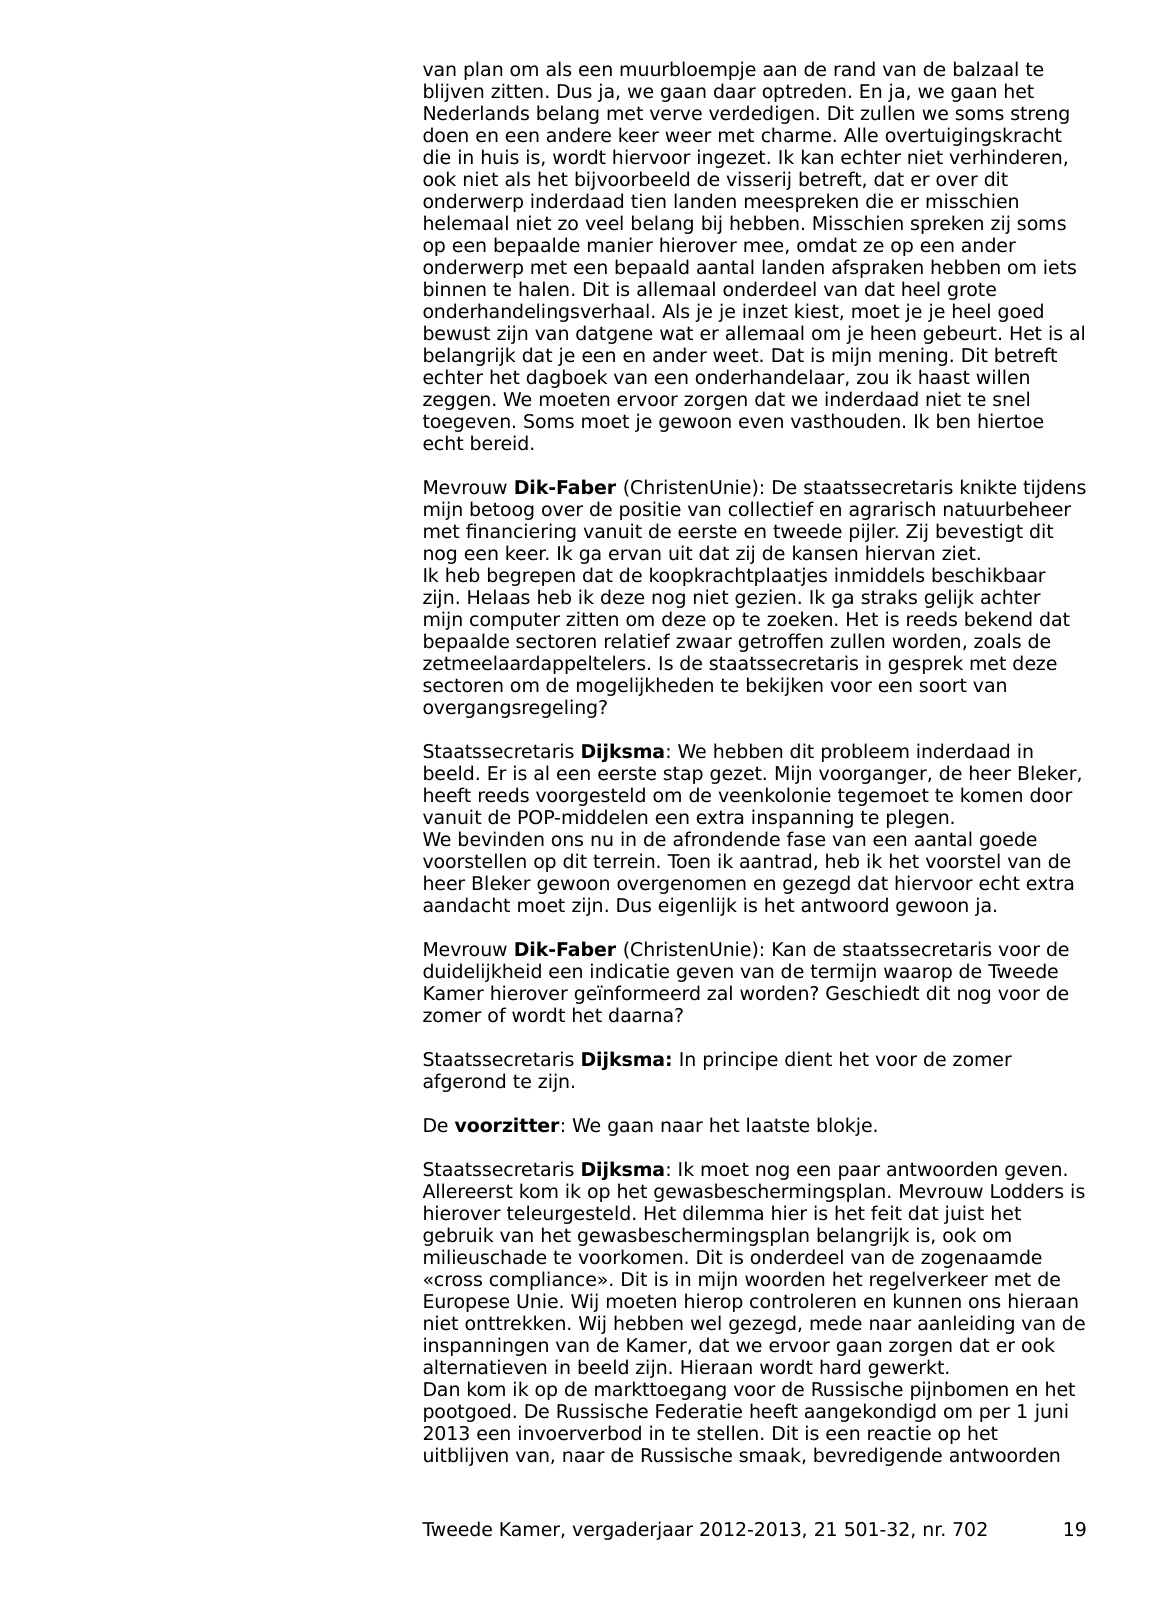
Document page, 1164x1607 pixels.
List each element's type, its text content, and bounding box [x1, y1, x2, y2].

text van plan om als een muurbloempje aan de rand van de balzaal te blijven zitten. Dus ja, we gaan daar optreden. En ja, we gaan het Nederlands belang met verve verdedigen. Dit zullen we soms streng doen en een andere keer weer met charme. Alle overtuigingskracht die in huis is, wordt hiervoor ingezet. Ik kan echter niet verhinderen, ook niet als het bijvoorbeeld de visserij betreft, dat er over dit onderwerp inderdaad tien landen meespreken die er misschien helemaal niet zo veel belang bij hebben. Misschien spreken zij soms op een bepaalde manier hierover mee, omdat ze op een ander onderwerp met een bepaald aantal landen afspraken hebben om iets binnen te halen. Dit is allemaal onderdeel van dat heel grote onderhandelingsverhaal. Als je je inzet kiest, moet je je heel goed bewust zijn van datgene wat er allemaal om je heen gebeurt. Het is al belangrijk dat je een en ander weet. Dat is mijn mening. Dit betreft echter het dagboek van een onderhandelaar, zou ik haast willen zeggen. We moeten ervoor zorgen dat we inderdaad niet te snel toegeven. Soms moet je gewoon even vasthouden. Ik ben hiertoe echt bereid. [422, 59, 1087, 455]
text Mevrouw Dik-Faber (ChristenUnie): De staatssecretaris knikte tijdens mijn betoog over de positie van collectief en agrarisch natuurbeheer met financiering vanuit de eerste en tweede pijler. Zij bevestigt dit nog een keer. Ik ga ervan uit dat zij de kansen hiervan ziet. [422, 477, 1087, 565]
text Dan kom ik op de markttoegang voor de Russische pijnbomen en het pootgoed. De Russische Federatie heeft aangekondigd om per 1 juni 2013 een invoerverbod in te stellen. Dit is een reactie op het uitblijven van, naar de Russische smaak, bevredigende antwoorden [422, 1379, 1087, 1467]
text Staatssecretaris Dijksma: Ik moet nog een paar antwoorden geven. Allereerst kom ik op het gewasbeschermingsplan. Mevrouw Lodders is hierover teleurgesteld. Het dilemma hier is het feit dat juist het gebruik van het gewasbeschermingsplan belangrijk is, ook om milieuschade te voorkomen. Dit is onderdeel van de zogenaamde «cross compliance». Dit is in mijn woorden het regelverkeer met de Europese Unie. Wij moeten hierop controleren en kunnen ons hieraan niet onttrekken. Wij hebben wel gezegd, mede naar aanleiding van de inspanningen van de Kamer, dat we ervoor gaan zorgen dat er ook alternatieven in beeld zijn. Hieraan wordt hard gewerkt. [422, 1159, 1087, 1379]
text Mevrouw Dik-Faber (ChristenUnie): Kan de staatssecretaris voor de duidelijkheid een indicatie geven van de termijn waarop de Tweede Kamer hierover geïnformeerd zal worden? Geschiedt dit nog voor de zomer of wordt het daarna? [422, 939, 1087, 1027]
text We bevinden ons nu in de afrondende fase van een aantal goede voorstellen op dit terrein. Toen ik aantrad, heb ik het voorstel van de heer Bleker gewoon overgenomen en gezegd dat hiervoor echt extra aandacht moet zijn. Dus eigenlijk is het antwoord gewoon ja. [422, 829, 1087, 917]
text Staatssecretaris Dijksma: In principe dient het voor de zomer afgerond te zijn. [422, 1049, 1087, 1093]
text Ik heb begrepen dat de koopkrachtplaatjes inmiddels beschikbaar zijn. Helaas heb ik deze nog niet gezien. Ik ga straks gelijk achter mijn computer zitten om deze op te zoeken. Het is reeds bekend dat bepaalde sectoren relatief zwaar getroffen zullen worden, zoals de zetmeelaardappeltelers. Is de staatssecretaris in gesprek met deze sectoren om de mogelijkheden te bekijken voor een soort van overgangsregeling? [422, 565, 1087, 719]
text Staatssecretaris Dijksma: We hebben dit probleem inderdaad in beeld. Er is al een eerste stap gezet. Mijn voorganger, de heer Bleker, heeft reeds voorgesteld om de veenkolonie tegemoet te komen door vanuit de POP-middelen een extra inspanning te plegen. [422, 741, 1087, 829]
text De voorzitter: We gaan naar het laatste blokje. [422, 1115, 1087, 1137]
